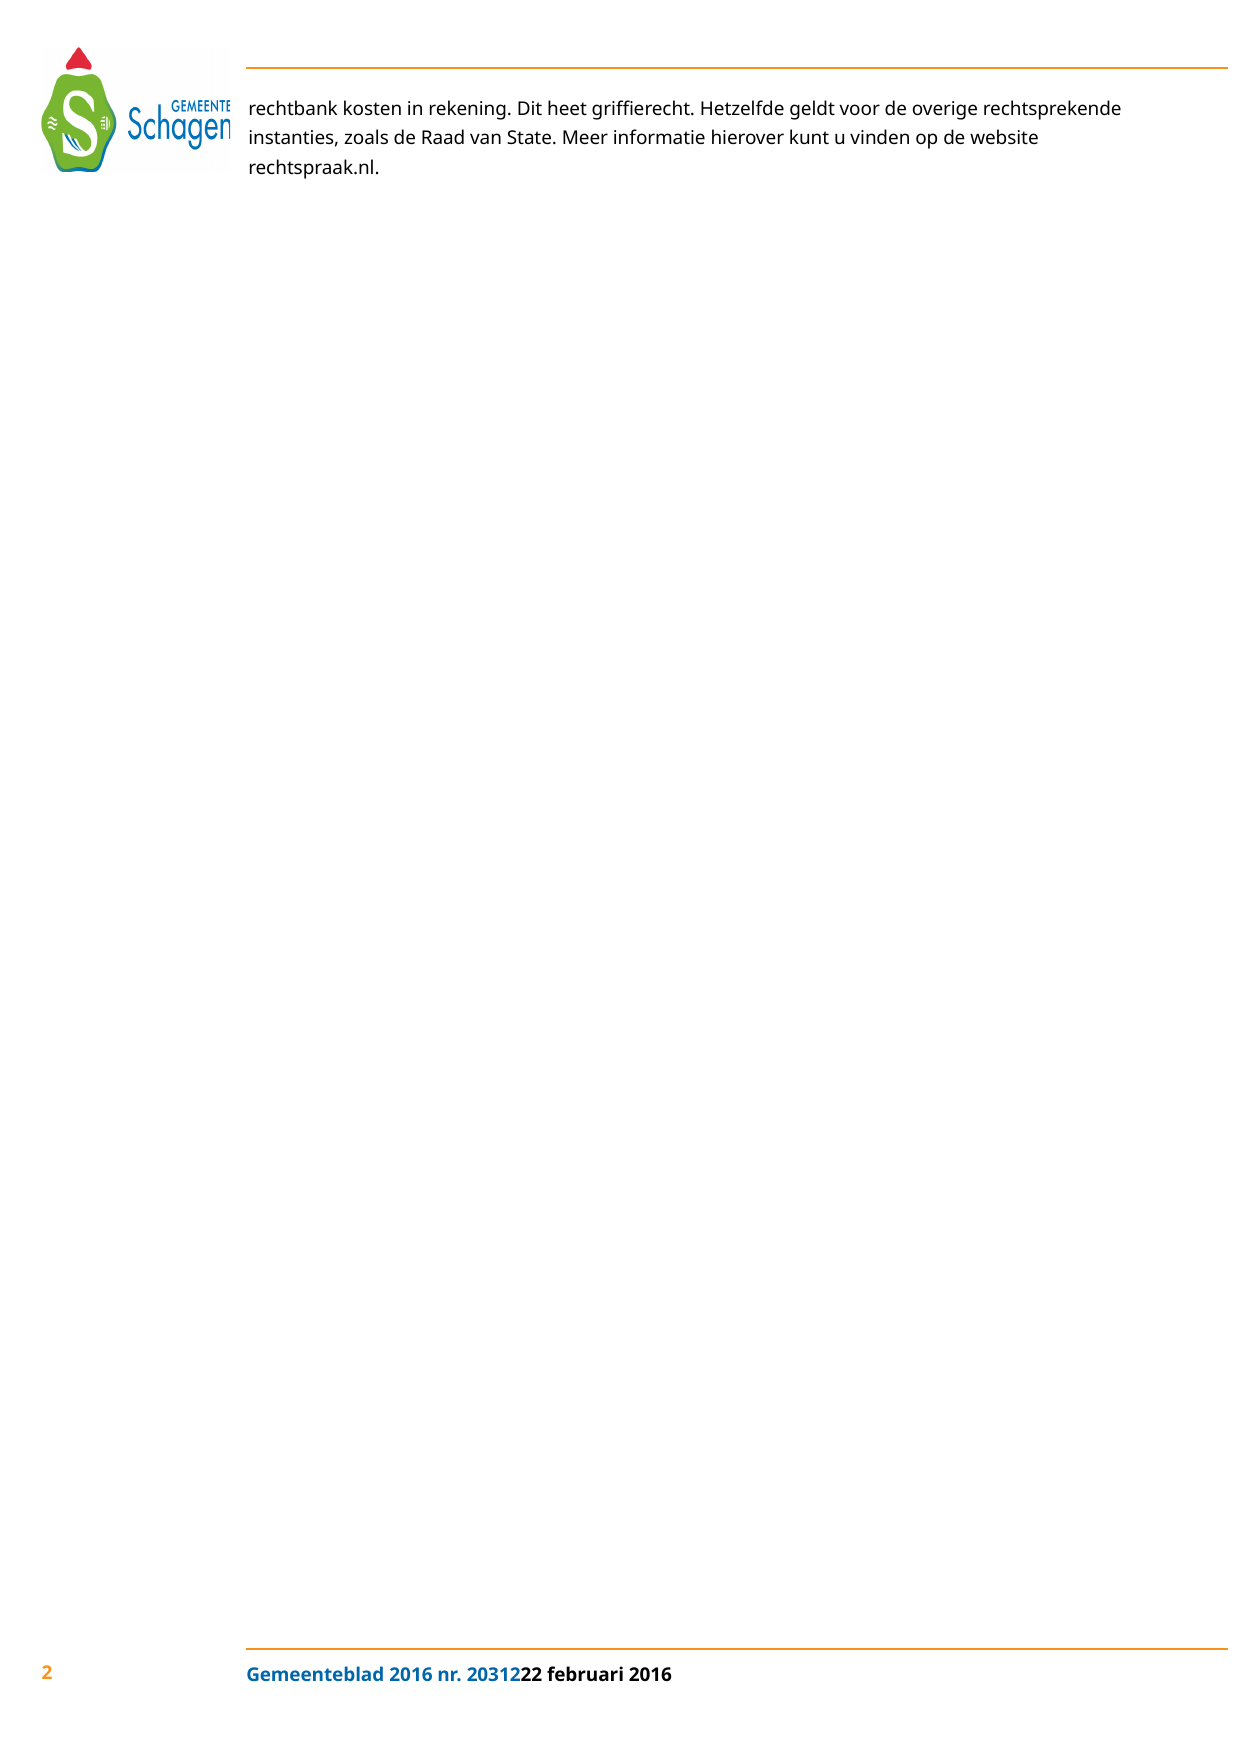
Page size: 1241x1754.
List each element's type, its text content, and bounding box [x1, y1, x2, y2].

text rechtbank kosten in rekening. Dit heet griffierecht. Hetzelfde geldt voor de overige rechtsprekende instanties, zoals de Raad van State. Meer informatie hierover kunt u vinden op de website rechtspraak.nl. [248, 95, 1152, 180]
picture [41, 47, 231, 172]
